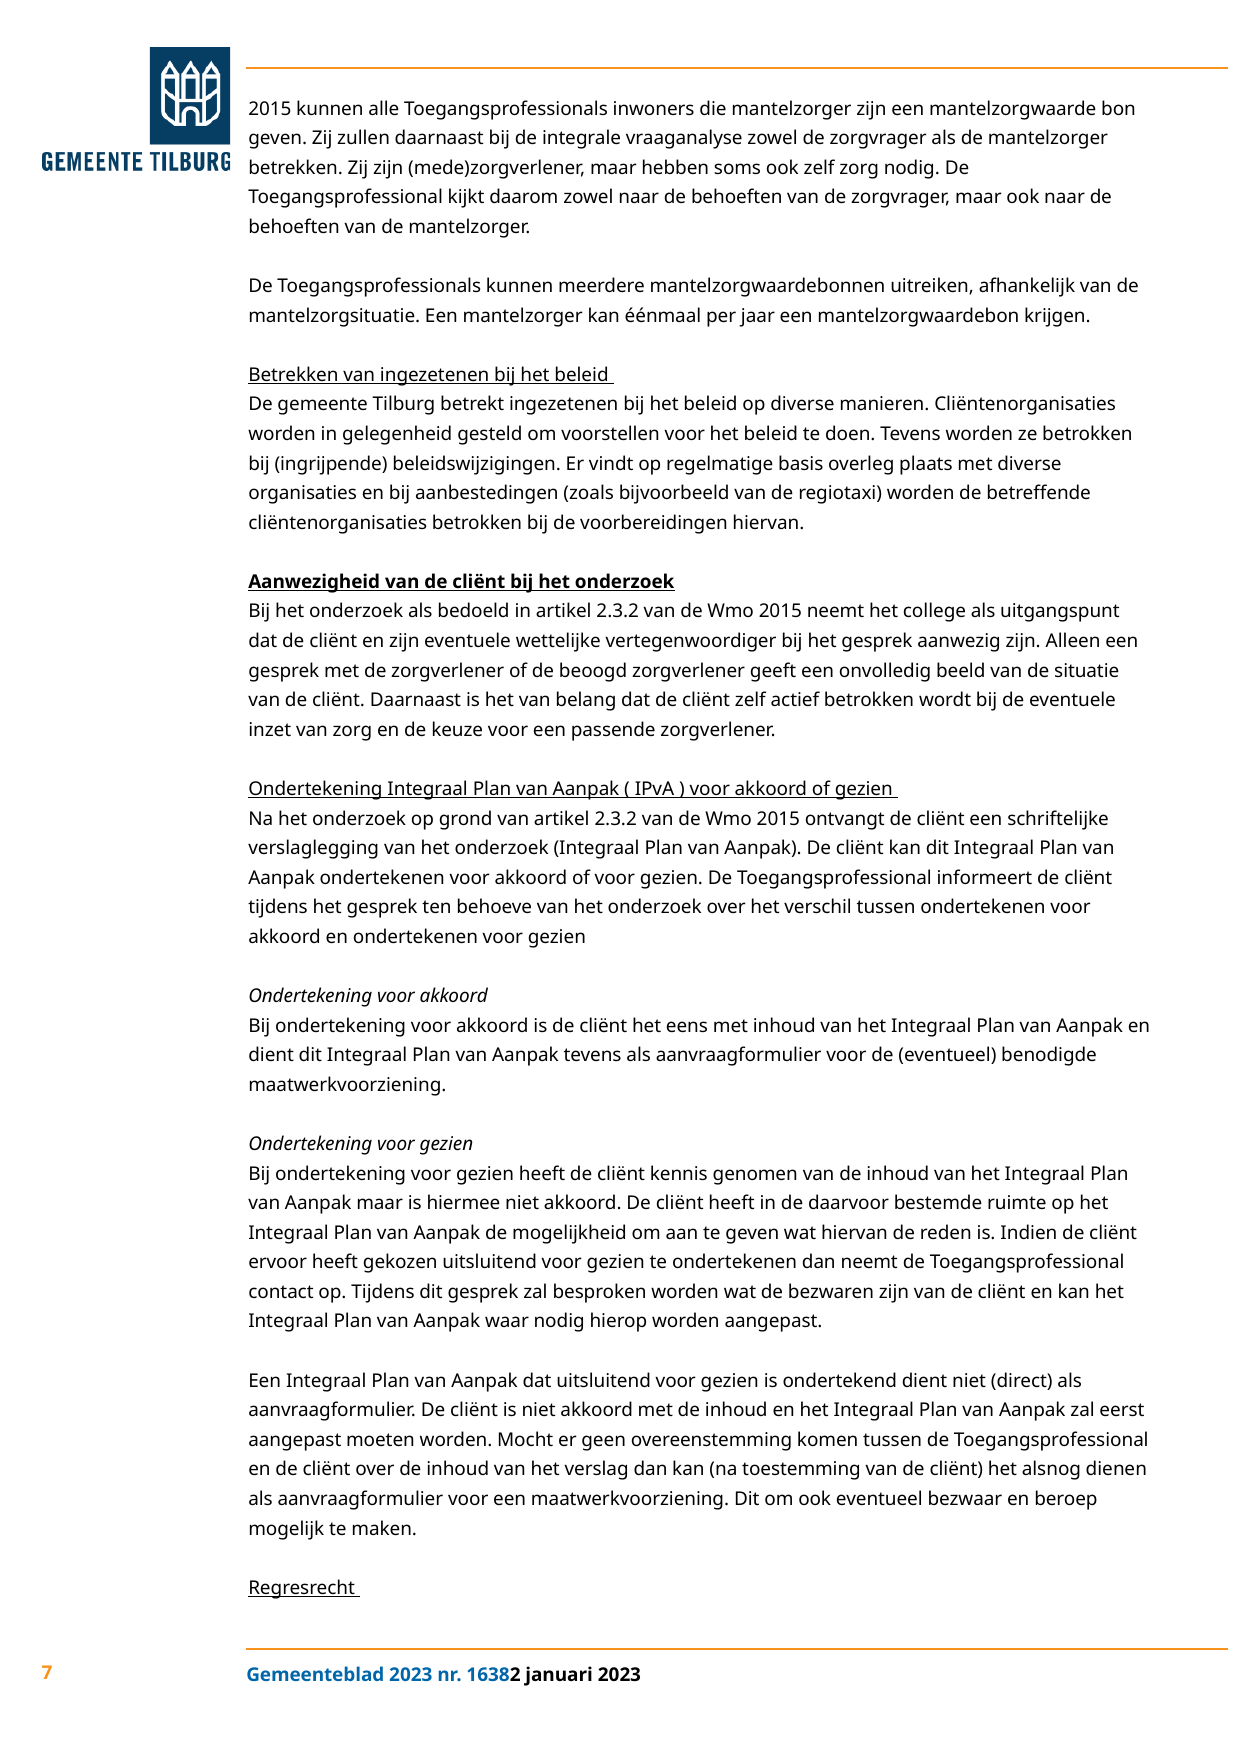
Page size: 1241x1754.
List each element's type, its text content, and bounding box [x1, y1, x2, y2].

text Aanwezigheid van de cliënt bij het onderzoek [248, 568, 1152, 594]
text Een Integraal Plan van Aanpak dat uitsluitend voor gezien is ondertekend dient niet (direct) als aanvraagformulier. De cliënt is niet akkoord met de inhoud en het Integraal Plan van Aanpak zal eerst aangepast moeten worden. Mocht er geen overeenstemming komen tussen de Toegangsprofessional en de cliënt over de inhoud van het verslag dan kan (na toestemming van de cliënt) het alsnog dienen als aanvraagformulier voor een maatwerkvoorziening. Dit om ook eventueel bezwaar en beroep mogelijk te maken. [248, 1367, 1152, 1541]
text De Toegangsprofessionals kunnen meerdere mantelzorgwaardebonnen uitreiken, afhankelijk van de mantelzorgsituatie. Een mantelzorger kan éénmaal per jaar een mantelzorgwaardebon krijgen. [248, 272, 1152, 328]
text Regresrecht [248, 1574, 1152, 1600]
text 2015 kunnen alle Toegangsprofessionals inwoners die mantelzorger zijn een mantelzorgwaarde bon geven. Zij zullen daarnaast bij de integrale vraaganalyse zowel de zorgvrager als de mantelzorger betrekken. Zij zijn (mede)zorgverlener, maar hebben soms ook zelf zorg nodig. De Toegangsprofessional kijkt daarom zowel naar de behoeften van de zorgvrager, maar ook naar de behoeften van de mantelzorger. [248, 95, 1152, 239]
text Bij ondertekening voor akkoord is de cliënt het eens met inhoud van het Integraal Plan van Aanpak en dient dit Integraal Plan van Aanpak tevens als aanvraagformulier voor de (eventueel) benodigde maatwerkvoorziening. [248, 1012, 1152, 1097]
text Ondertekening Integraal Plan van Aanpak ( IPvA ) voor akkoord of gezien [248, 775, 1152, 801]
text De gemeente Tilburg betrekt ingezetenen bij het beleid op diverse manieren. Cliëntenorganisaties worden in gelegenheid gesteld om voorstellen voor het beleid te doen. Tevens worden ze betrokken bij (ingrijpende) beleidswijzigingen. Er vindt op regelmatige basis overleg plaats met diverse organisaties en bij aanbestedingen (zoals bijvoorbeeld van de regiotaxi) worden de betreffende cliëntenorganisaties betrokken bij de voorbereidingen hiervan. [248, 391, 1152, 535]
text Bij het onderzoek als bedoeld in artikel 2.3.2 van de Wmo 2015 neemt het college als uitgangspunt dat de cliënt en zijn eventuele wettelijke vertegenwoordiger bij het gesprek aanwezig zijn. Alleen een gesprek met de zorgverlener of de beoogd zorgverlener geeft een onvolledig beeld van de situatie van de cliënt. Daarnaast is het van belang dat de cliënt zelf actief betrokken wordt bij de eventuele inzet van zorg en de keuze voor een passende zorgverlener. [248, 598, 1152, 742]
text Ondertekening voor akkoord [248, 982, 1152, 1008]
text Bij ondertekening voor gezien heeft de cliënt kennis genomen van de inhoud van het Integraal Plan van Aanpak maar is hiermee niet akkoord. De cliënt heeft in de daarvoor bestemde ruimte op het Integraal Plan van Aanpak de mogelijkheid om aan te geven wat hiervan de reden is. Indien de cliënt ervoor heeft gekozen uitsluitend voor gezien te ondertekenen dan neemt de Toegangsprofessional contact op. Tijdens dit gesprek zal besproken worden wat de bezwaren zijn van de cliënt en kan het Integraal Plan van Aanpak waar nodig hierop worden aangepast. [248, 1160, 1152, 1333]
text Ondertekening voor gezien [248, 1130, 1152, 1156]
text Betrekken van ingezetenen bij het beleid [248, 361, 1152, 387]
picture [41, 47, 231, 172]
text Na het onderzoek op grond van artikel 2.3.2 van de Wmo 2015 ontvangt de cliënt een schriftelijke verslaglegging van het onderzoek (Integraal Plan van Aanpak). De cliënt kan dit Integraal Plan van Aanpak ondertekenen voor akkoord of voor gezien. De Toegangsprofessional informeert de cliënt tijdens het gesprek ten behoeve van het onderzoek over het verschil tussen ondertekenen voor akkoord en ondertekenen voor gezien [248, 805, 1152, 949]
